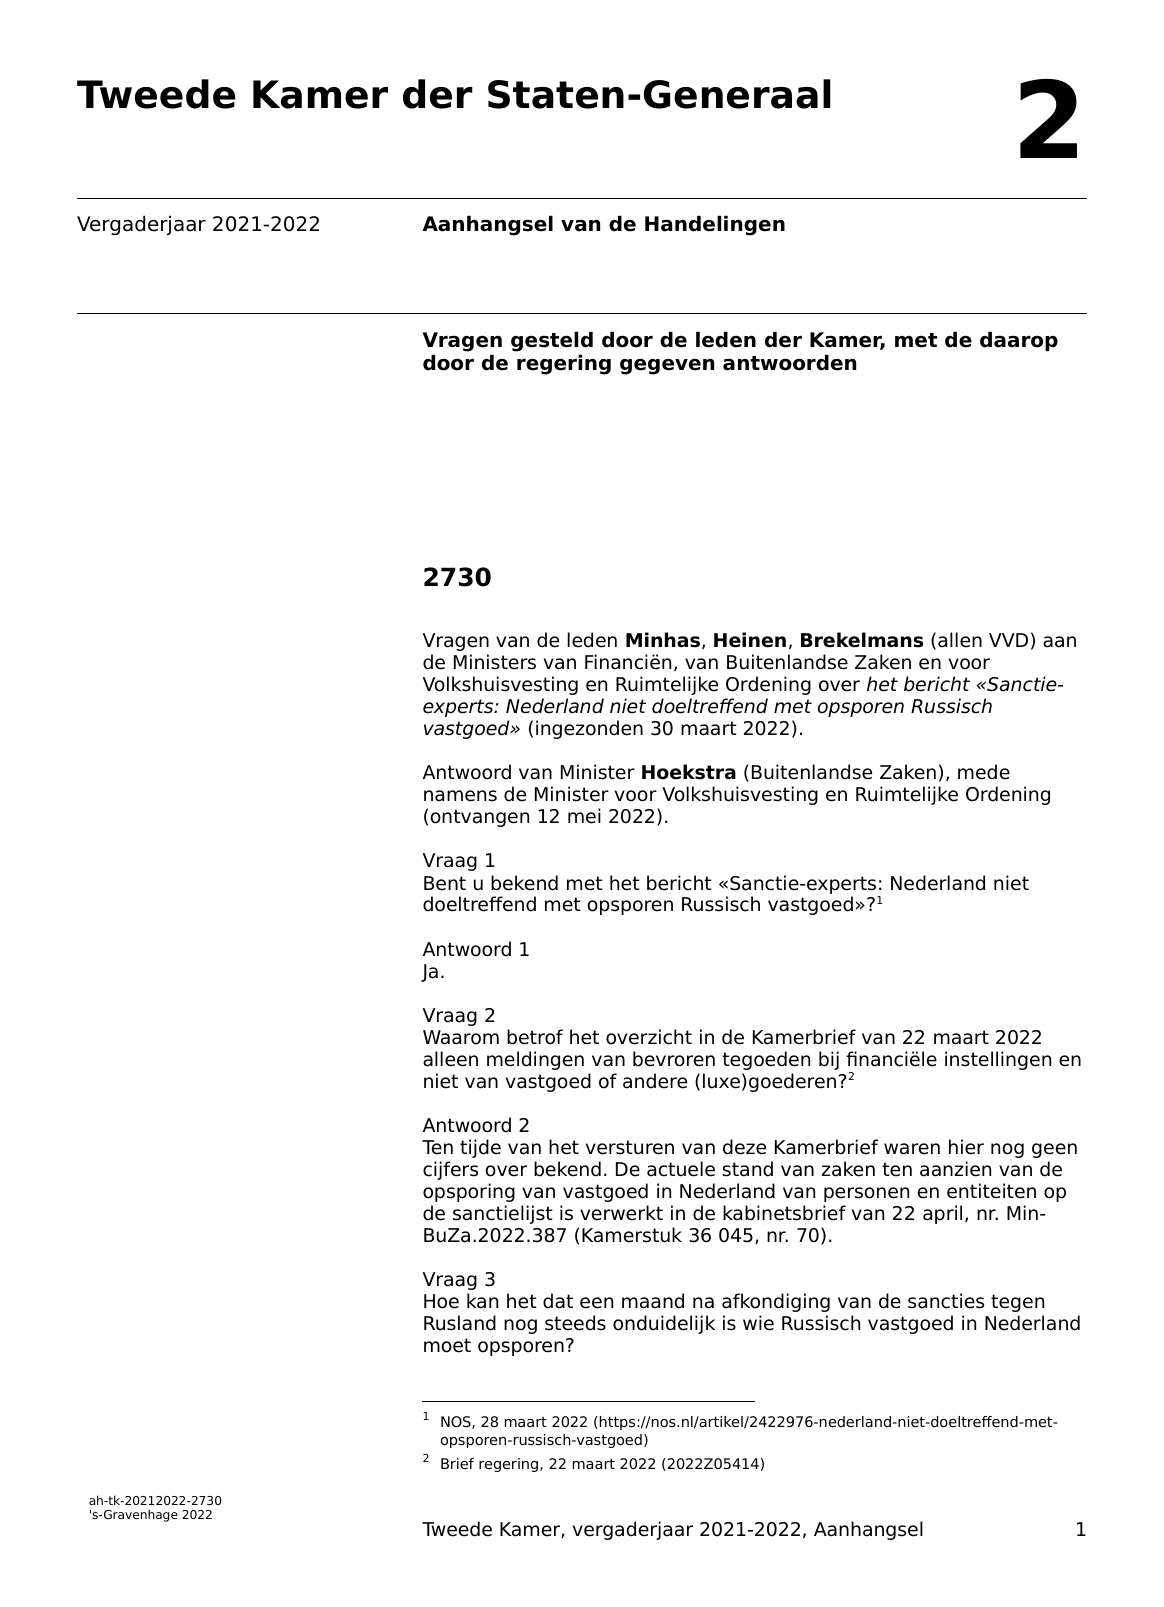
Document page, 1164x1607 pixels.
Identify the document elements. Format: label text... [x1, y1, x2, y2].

text Antwoord 2 [422, 1115, 1087, 1137]
text ah-tk-20212022-2730 [88, 1494, 323, 1508]
table_header Tweede Kamer der Staten-Generaal [77, 59, 886, 198]
text Ja. [422, 961, 1087, 982]
text Hoe kan het dat een maand na afkondiging van de sancties tegen Rusland nog steeds onduidelijk is wie Russisch vastgoed in Nederland moet opsporen? [422, 1291, 1087, 1357]
table_cell [77, 314, 422, 375]
text NOS, 28 maart 2022 (https://nos.nl/artikel/2422976-nederland-niet-doeltreffend-met-opsporen-russisch-vastgoed) [422, 1410, 1087, 1449]
table_header 2 [886, 59, 1087, 198]
text Antwoord van Minister Hoekstra (Buitenlandse Zaken), mede namens de Minister voor Volkshuisvesting en Ruimtelijke Ordening (ontvangen 12 mei 2022). [422, 762, 1087, 828]
text 2730 [422, 563, 1087, 592]
table_cell Vragen gesteld door de leden der Kamer, met de daarop door de regering gegeven antwoorden [422, 314, 1087, 375]
text Vraag 3 [422, 1269, 1087, 1291]
text 's-Gravenhage 2022 [88, 1508, 323, 1522]
text Vraag 2 [422, 1005, 1087, 1027]
text Vraag 1 [422, 850, 1087, 872]
text Antwoord 1 [422, 938, 1087, 961]
table_cell Aanhangsel van de Handelingen [422, 199, 1087, 313]
text Vragen van de leden Minhas, Heinen, Brekelmans (allen VVD) aan de Ministers van Financiën, van Buitenlandse Zaken en voor Volkshuisvesting en Ruimtelijke Ordening over het bericht «Sanctie-experts: Nederland niet doeltreffend met opsporen Russisch vastgoed» (ingezonden 30 maart 2022). [422, 630, 1087, 740]
text Bent u bekend met het bericht «Sanctie-experts: Nederland niet doeltreffend met opsporen Russisch vastgoed»? [422, 872, 1087, 916]
text Waarom betrof het overzicht in de Kamerbrief van 22 maart 2022 alleen meldingen van bevroren tegoeden bij financiële instellingen en niet van vastgoed of andere (luxe)goederen? [422, 1027, 1087, 1093]
table_cell Vergaderjaar 2021-2022 [77, 199, 422, 313]
text Brief regering, 22 maart 2022 (2022Z05414) [422, 1452, 1087, 1474]
text Ten tijde van het versturen van deze Kamerbrief waren hier nog geen cijfers over bekend. De actuele stand van zaken ten aanzien van de opsporing van vastgoed in Nederland van personen en entiteiten op de sanctielijst is verwerkt in de kabinetsbrief van 22 april, nr. Min-BuZa.2022.387 (Kamerstuk 36 045, nr. 70). [422, 1137, 1087, 1247]
